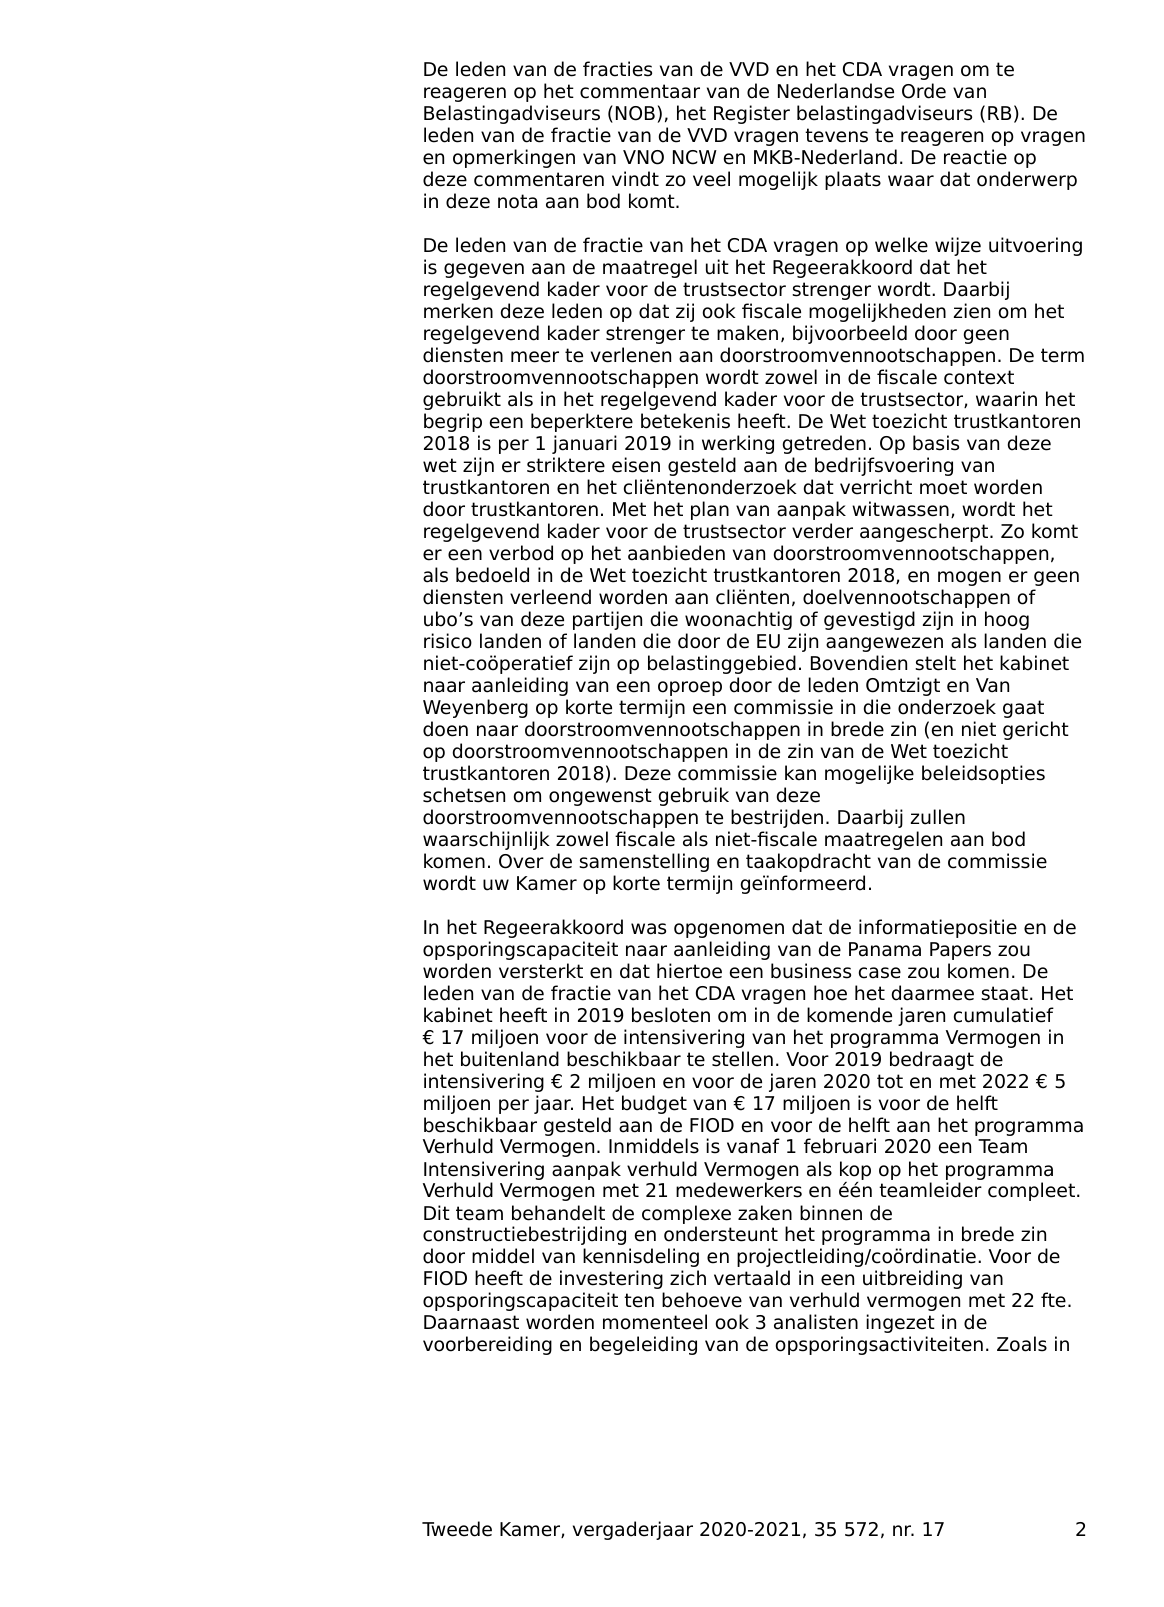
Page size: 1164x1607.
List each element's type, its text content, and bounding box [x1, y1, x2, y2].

text In het Regeerakkoord was opgenomen dat de informatiepositie en de opsporingscapaciteit naar aanleiding van de Panama Papers zou worden versterkt en dat hiertoe een business case zou komen. De leden van de fractie van het CDA vragen hoe het daarmee staat. Het kabinet heeft in 2019 besloten om in de komende jaren cumulatief € 17 miljoen voor de intensivering van het programma Vermogen in het buitenland beschikbaar te stellen. Voor 2019 bedraagt de intensivering € 2 miljoen en voor de jaren 2020 tot en met 2022 € 5 miljoen per jaar. Het budget van € 17 miljoen is voor de helft beschikbaar gesteld aan de FIOD en voor de helft aan het programma Verhuld Vermogen. Inmiddels is vanaf 1 februari 2020 een Team Intensivering aanpak verhuld Vermogen als kop op het programma Verhuld Vermogen met 21 medewerkers en één teamleider compleet. Dit team behandelt de complexe zaken binnen de constructiebestrijding en ondersteunt het programma in brede zin door middel van kennisdeling en projectleiding/coördinatie. Voor de FIOD heeft de investering zich vertaald in een uitbreiding van opsporingscapaciteit ten behoeve van verhuld vermogen met 22 fte. Daarnaast worden momenteel ook 3 analisten ingezet in de voorbereiding en begeleiding van de opsporingsactiviteiten. Zoals in [422, 917, 1087, 1378]
text De leden van de fractie van het CDA vragen op welke wijze uitvoering is gegeven aan de maatregel uit het Regeerakkoord dat het regelgevend kader voor de trustsector strenger wordt. Daarbij merken deze leden op dat zij ook fiscale mogelijkheden zien om het regelgevend kader strenger te maken, bijvoorbeeld door geen diensten meer te verlenen aan doorstroomvennootschappen. De term doorstroomvennootschappen wordt zowel in de fiscale context gebruikt als in het regelgevend kader voor de trustsector, waarin het begrip een beperktere betekenis heeft. De Wet toezicht trustkantoren 2018 is per 1 januari 2019 in werking getreden. Op basis van deze wet zijn er striktere eisen gesteld aan de bedrijfsvoering van trustkantoren en het cliëntenonderzoek dat verricht moet worden door trustkantoren. Met het plan van aanpak witwassen, wordt het regelgevend kader voor de trustsector verder aangescherpt. Zo komt er een verbod op het aanbieden van doorstroomvennootschappen, als bedoeld in de Wet toezicht trustkantoren 2018, en mogen er geen diensten verleend worden aan cliënten, doelvennootschappen of ubo’s van deze partijen die woonachtig of gevestigd zijn in hoog risico landen of landen die door de EU zijn aangewezen als landen die niet-coöperatief zijn op belastinggebied. Bovendien stelt het kabinet naar aanleiding van een oproep door de leden Omtzigt en Van Weyenberg op korte termijn een commissie in die onderzoek gaat doen naar doorstroomvennootschappen in brede zin (en niet gericht op doorstroomvennootschappen in de zin van de Wet toezicht trustkantoren 2018). Deze commissie kan mogelijke beleidsopties schetsen om ongewenst gebruik van deze doorstroomvennootschappen te bestrijden. Daarbij zullen waarschijnlijk zowel fiscale als niet-fiscale maatregelen aan bod komen. Over de samenstelling en taakopdracht van de commissie wordt uw Kamer op korte termijn geïnformeerd. [422, 235, 1087, 894]
text De leden van de fracties van de VVD en het CDA vragen om te reageren op het commentaar van de Nederlandse Orde van Belastingadviseurs (NOB), het Register belastingadviseurs (RB). De leden van de fractie van de VVD vragen tevens te reageren op vragen en opmerkingen van VNO NCW en MKB-Nederland. De reactie op deze commentaren vindt zo veel mogelijk plaats waar dat onderwerp in deze nota aan bod komt. [422, 59, 1087, 213]
